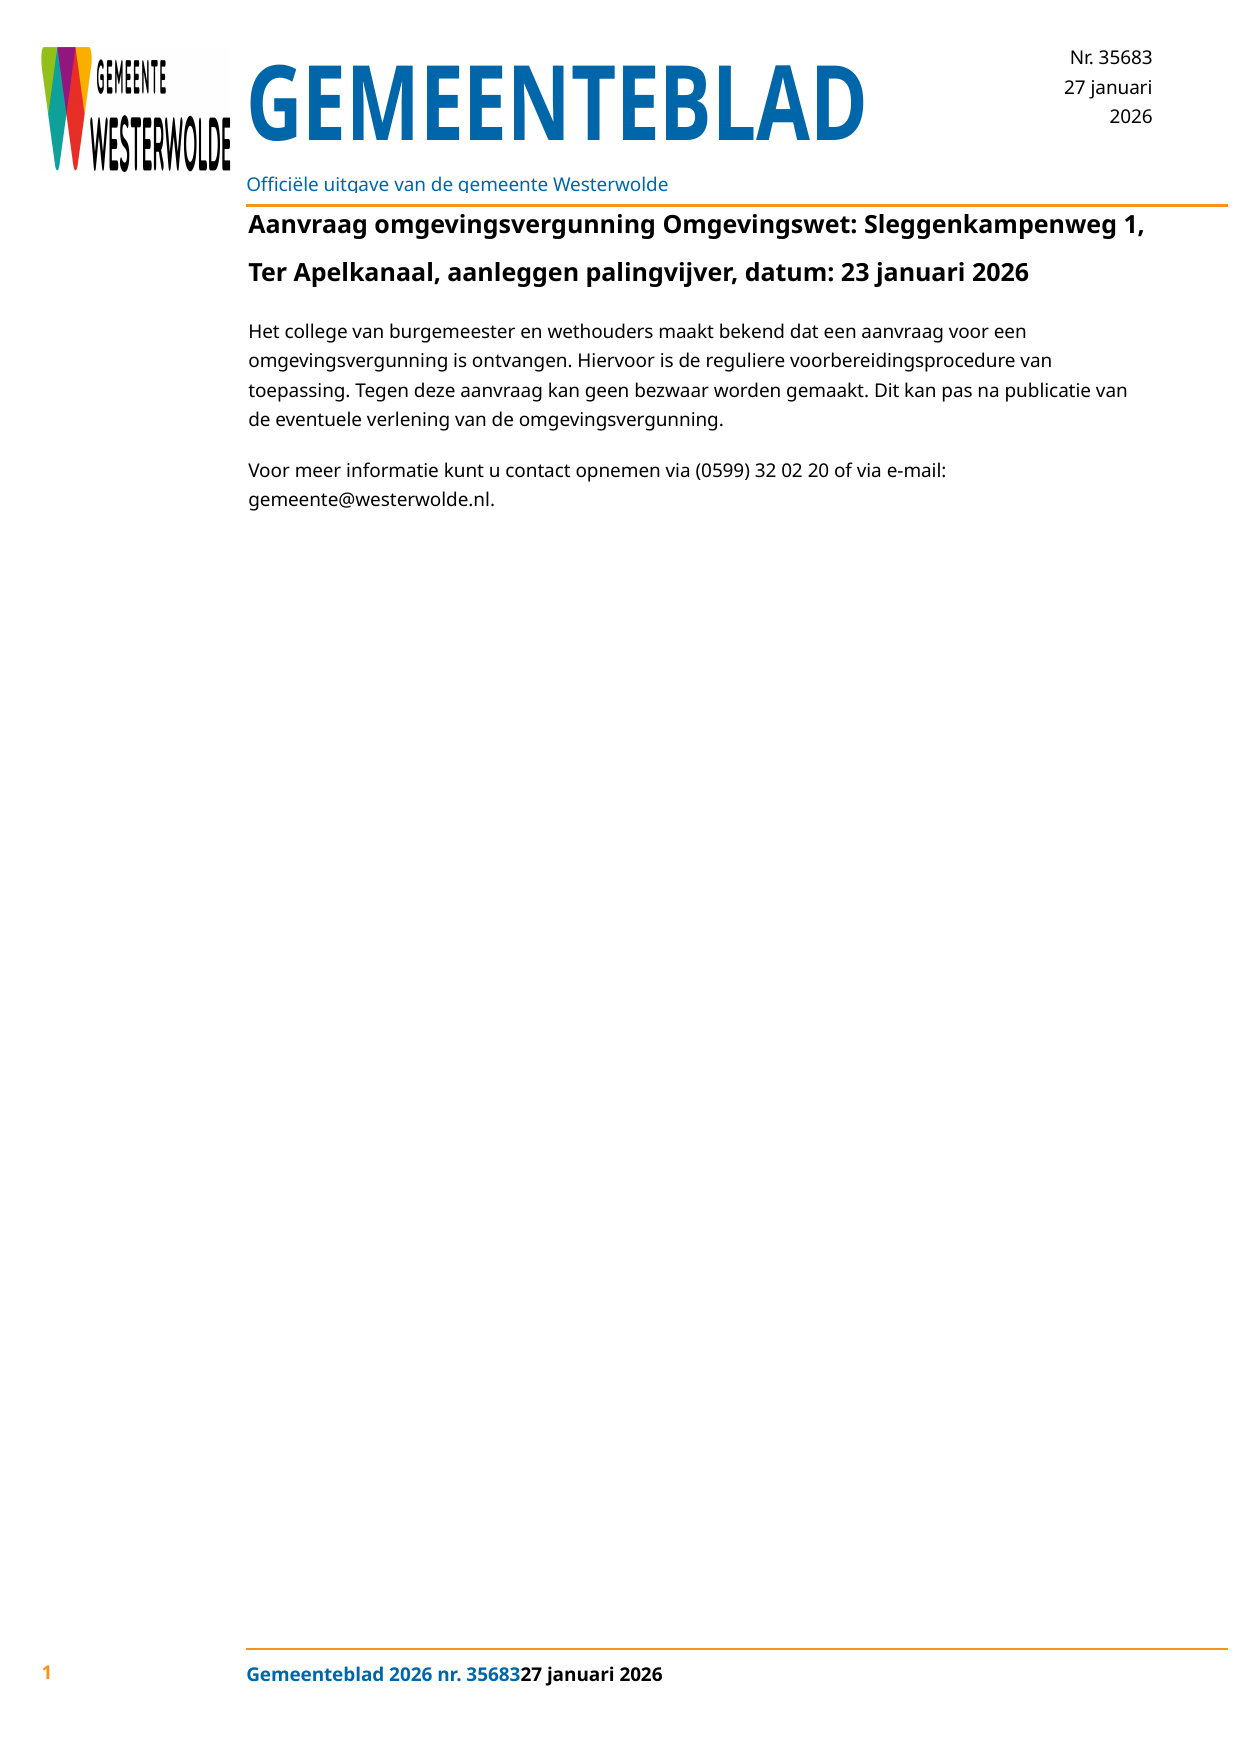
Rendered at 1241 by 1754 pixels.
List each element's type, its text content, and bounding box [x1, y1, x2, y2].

text Voor meer informatie kunt u contact opnemen via (0599) 32 02 20 of via e-mail: gemeente@westerwolde.nl. [248, 457, 1152, 512]
text Het college van burgemeester en wethouders maakt bekend dat een aanvraag voor een omgevingsvergunning is ontvangen. Hiervoor is de reguliere voorbereidingsprocedure van toepassing. Tegen deze aanvraag kan geen bezwaar worden gemaakt. Dit kan pas na publicatie van de eventuele verlening van de omgevingsvergunning. [248, 318, 1152, 432]
picture [41, 47, 231, 172]
text Aanvraag omgevingsvergunning Omgevingswet: Sleggenkampenweg 1, Ter Apelkanaal, aanleggen palingvijver, datum: 23 januari 2026 [248, 207, 1152, 288]
